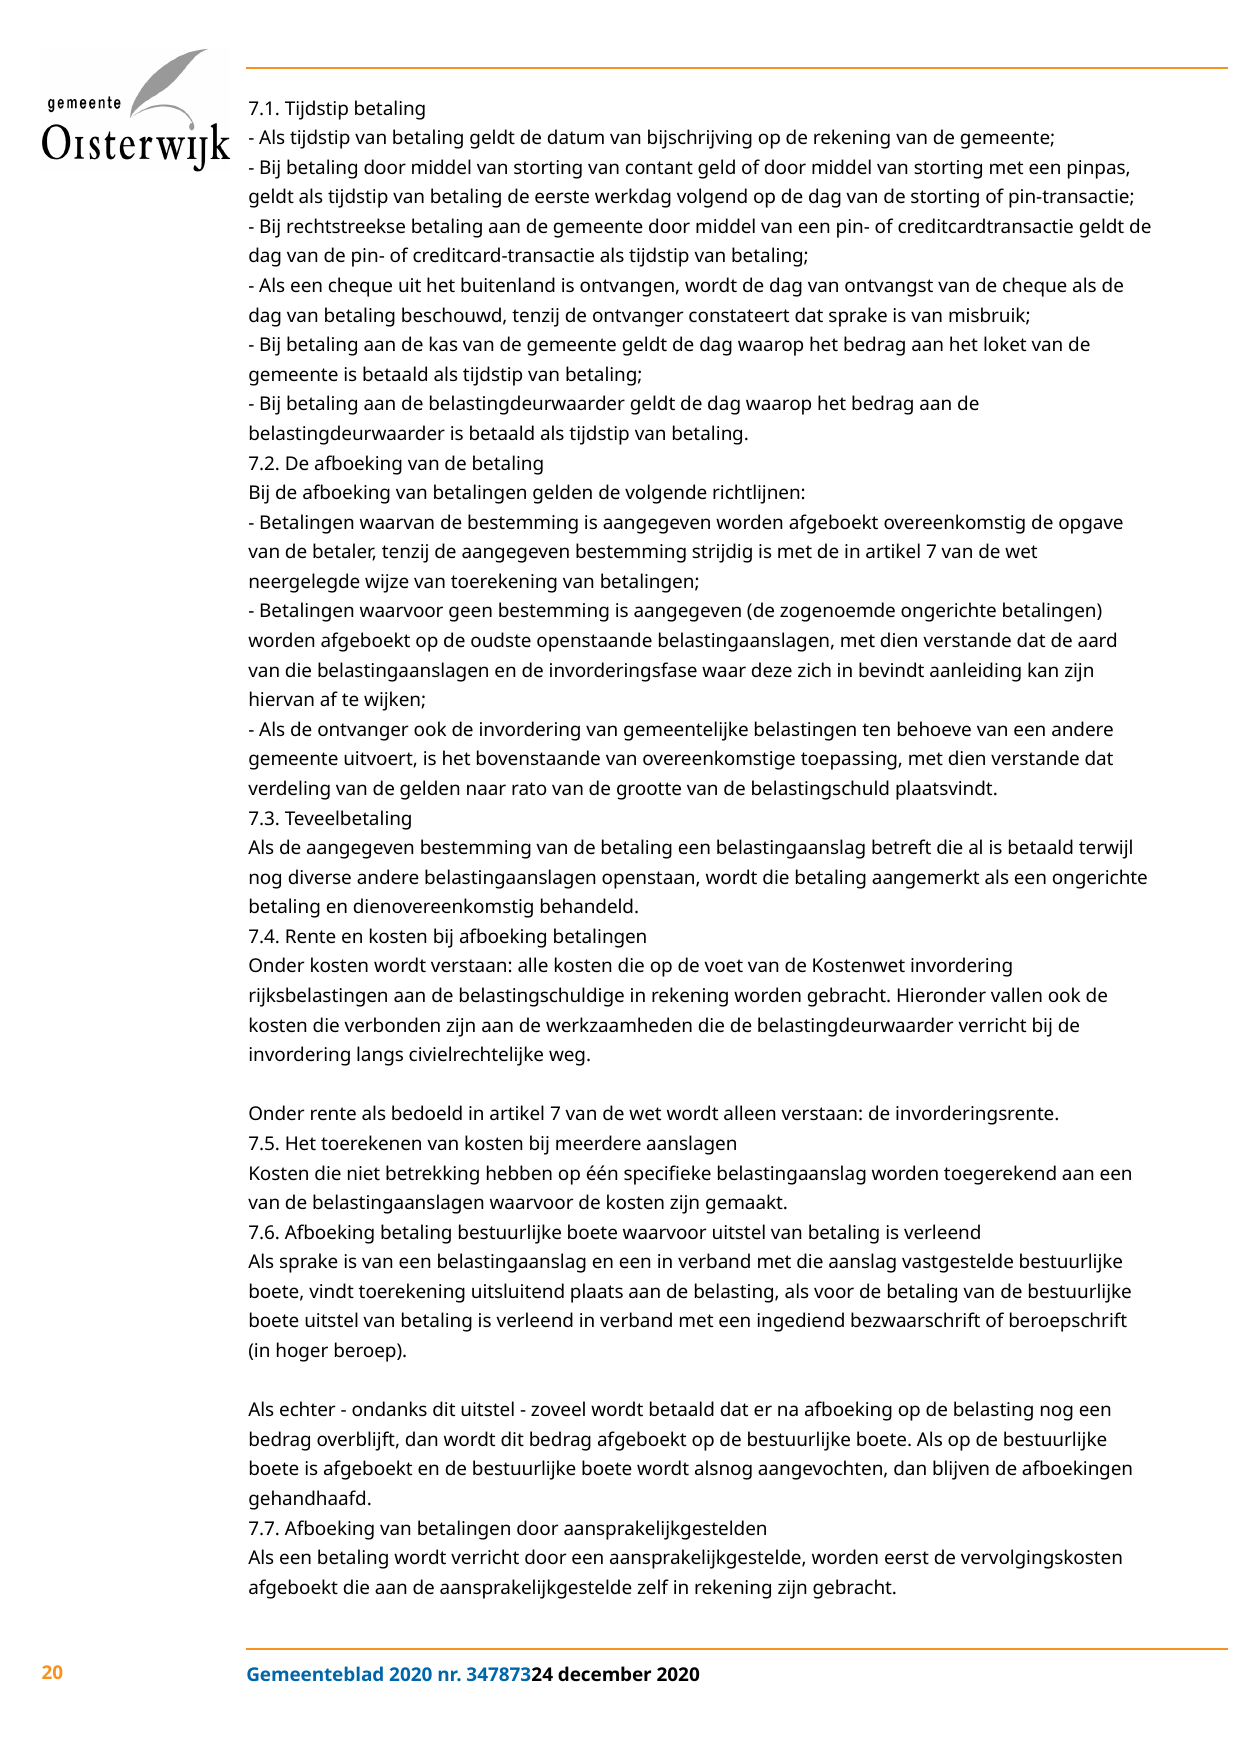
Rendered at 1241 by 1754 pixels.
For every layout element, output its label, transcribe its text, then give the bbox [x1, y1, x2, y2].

text - Als de ontvanger ook de invordering van gemeentelijke belastingen ten behoeve van een andere gemeente uitvoert, is het bovenstaande van overeenkomstige toepassing, met dien verstande dat verdeling van de gelden naar rato van de grootte van de belastingschuld plaatsvindt. [248, 716, 1152, 801]
text - Bij betaling aan de belastingdeurwaarder geldt de dag waarop het bedrag aan de belastingdeurwaarder is betaald als tijdstip van betaling. [248, 391, 1152, 446]
text 7.1. Tijdstip betaling [248, 95, 1152, 121]
text - Als tijdstip van betaling geldt de datum van bijschrijving op de rekening van de gemeente; [248, 124, 1152, 150]
text - Als een cheque uit het buitenland is ontvangen, wordt de dag van ontvangst van de cheque als de dag van betaling beschouwd, tenzij de ontvanger constateert dat sprake is van misbruik; [248, 272, 1152, 328]
text Onder rente als bedoeld in artikel 7 van de wet wordt alleen verstaan: de invorderingsrente. [248, 1101, 1152, 1126]
text 7.3. Teveelbetaling [248, 805, 1152, 831]
text Onder kosten wordt verstaan: alle kosten die op de voet van de Kostenwet invordering rijksbelastingen aan de belastingschuldige in rekening worden gebracht. Hieronder vallen ook de kosten die verbonden zijn aan de werkzaamheden die de belastingdeurwaarder verricht bij de invordering langs civielrechtelijke weg. [248, 953, 1152, 1067]
text 7.6. Afboeking betaling bestuurlijke boete waarvoor uitstel van betaling is verleend [248, 1219, 1152, 1245]
text - Bij betaling door middel van storting van contant geld of door middel van storting met een pinpas, geldt als tijdstip van betaling de eerste werkdag volgend op de dag van de storting of pin-transactie; [248, 154, 1152, 209]
text Als de aangegeven bestemming van de betaling een belastingaanslag betreft die al is betaald terwijl nog diverse andere belastingaanslagen openstaan, wordt die betaling aangemerkt als een ongerichte betaling en dienovereenkomstig behandeld. [248, 834, 1152, 919]
text - Betalingen waarvan de bestemming is aangegeven worden afgeboekt overeenkomstig de opgave van de betaler, tenzij de aangegeven bestemming strijdig is met de in artikel 7 van de wet neergelegde wijze van toerekening van betalingen; [248, 509, 1152, 594]
text Bij de afboeking van betalingen gelden de volgende richtlijnen: [248, 479, 1152, 505]
text Als een betaling wordt verricht door een aansprakelijkgestelde, worden eerst de vervolgingskosten afgeboekt die aan de aansprakelijkgestelde zelf in rekening zijn gebracht. [248, 1544, 1152, 1600]
text Als echter - ondanks dit uitstel - zoveel wordt betaald dat er na afboeking op de belasting nog een bedrag overblijft, dan wordt dit bedrag afgeboekt op de bestuurlijke boete. Als op de bestuurlijke boete is afgeboekt en de bestuurlijke boete wordt alsnog aangevochten, dan blijven de afboekingen gehandhaafd. [248, 1396, 1152, 1511]
text - Bij rechtstreekse betaling aan de gemeente door middel van een pin- of creditcardtransactie geldt de dag van de pin- of creditcard-transactie als tijdstip van betaling; [248, 213, 1152, 268]
text - Bij betaling aan de kas van de gemeente geldt de dag waarop het bedrag aan het loket van de gemeente is betaald als tijdstip van betaling; [248, 331, 1152, 387]
text 7.2. De afboeking van de betaling [248, 450, 1152, 476]
text Als sprake is van een belastingaanslag en een in verband met die aanslag vastgestelde bestuurlijke boete, vindt toerekening uitsluitend plaats aan de belasting, als voor de betaling van de bestuurlijke boete uitstel van betaling is verleend in verband met een ingediend bezwaarschrift of beroepschrift (in hoger beroep). [248, 1248, 1152, 1363]
picture [41, 47, 231, 172]
text 7.7. Afboeking van betalingen door aansprakelijkgestelden [248, 1515, 1152, 1541]
text 7.5. Het toerekenen van kosten bij meerdere aanslagen [248, 1130, 1152, 1156]
text Kosten die niet betrekking hebben op één specifieke belastingaanslag worden toegerekend aan een van de belastingaanslagen waarvoor de kosten zijn gemaakt. [248, 1160, 1152, 1215]
text - Betalingen waarvoor geen bestemming is aangegeven (de zogenoemde ongerichte betalingen) worden afgeboekt op de oudste openstaande belastingaanslagen, met dien verstande dat de aard van die belastingaanslagen en de invorderingsfase waar deze zich in bevindt aanleiding kan zijn hiervan af te wijken; [248, 598, 1152, 712]
text 7.4. Rente en kosten bij afboeking betalingen [248, 923, 1152, 949]
